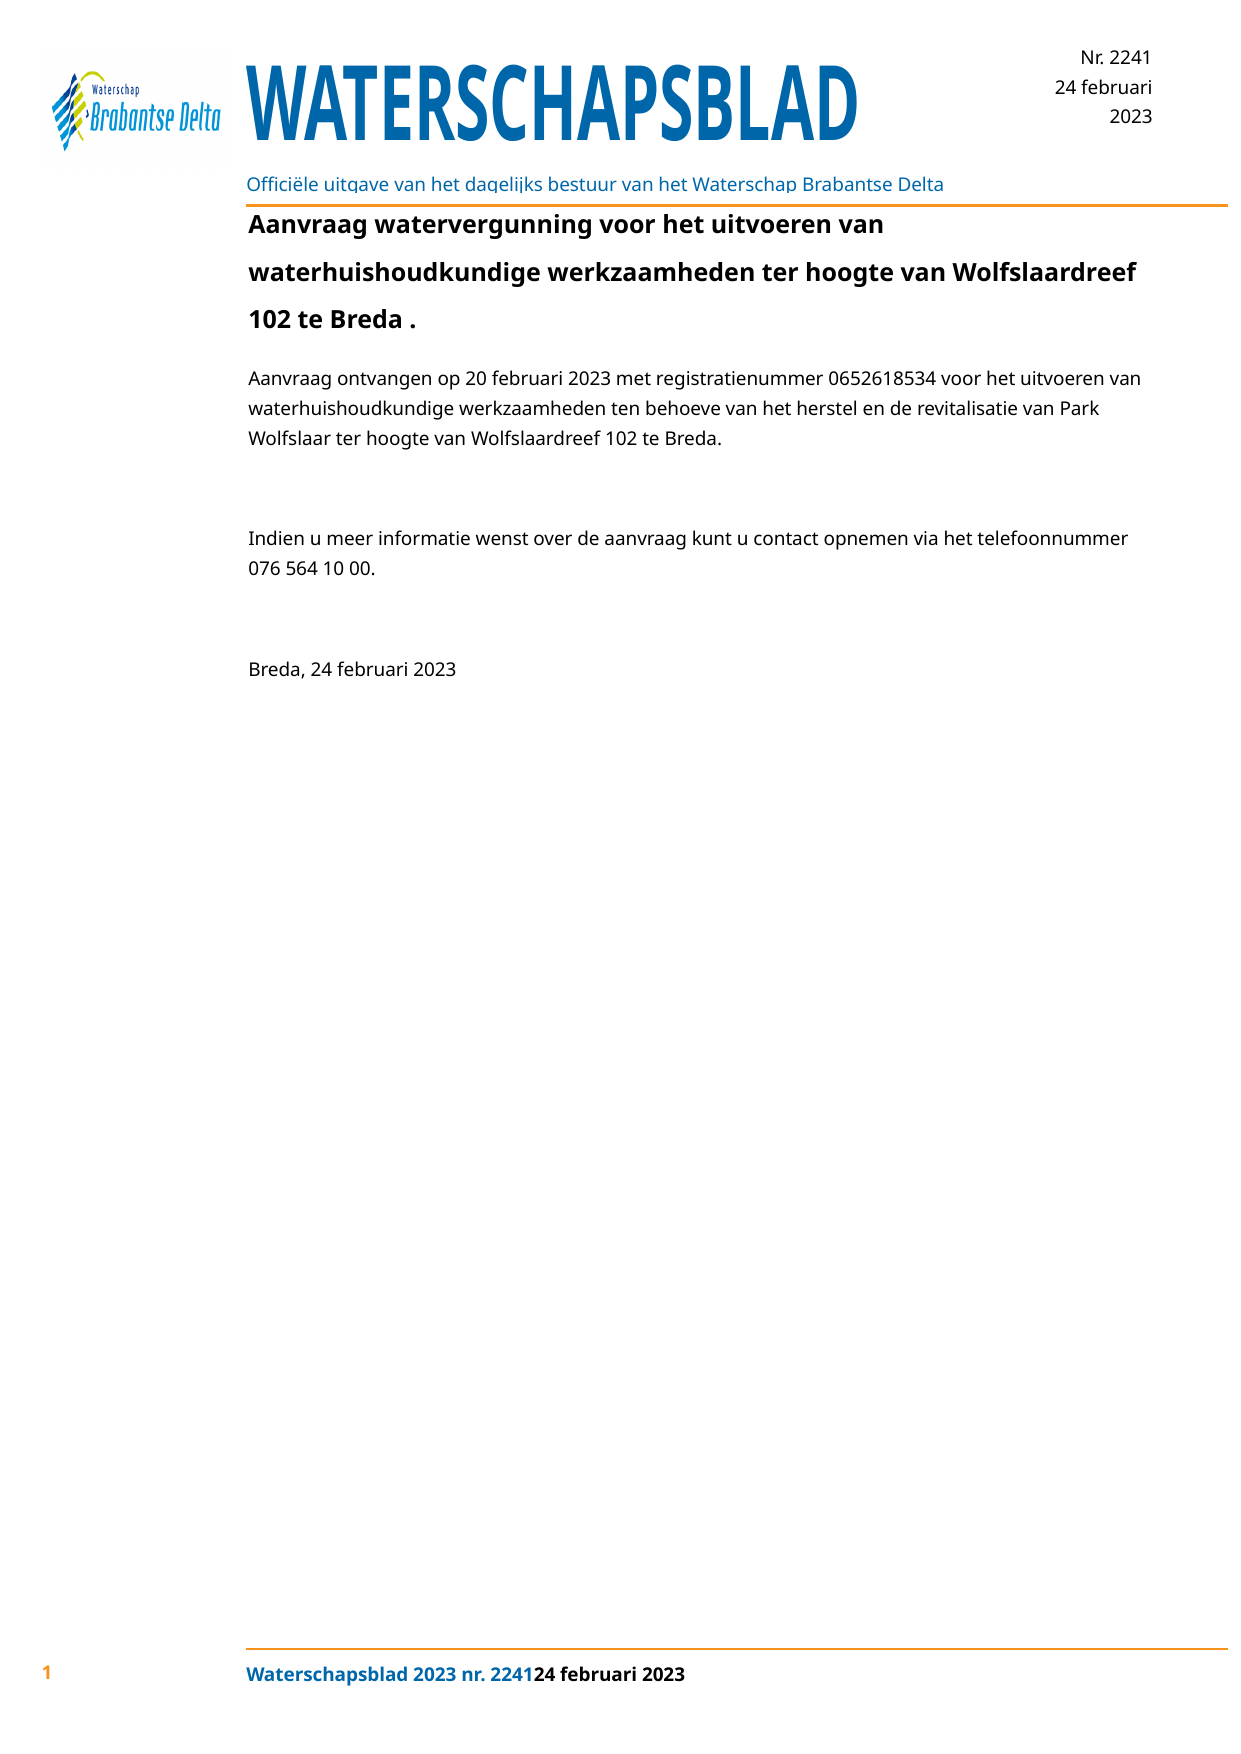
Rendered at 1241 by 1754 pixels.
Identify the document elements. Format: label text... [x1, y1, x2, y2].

text Breda, 24 februari 2023 [248, 656, 1152, 682]
text Aanvraag watervergunning voor het uitvoeren van waterhuishoudkundige werkzaamheden ter hoogte van Wolfslaardreef 102 te Breda . [248, 207, 1152, 336]
text Aanvraag ontvangen op 20 februari 2023 met registratienummer 0652618534 voor het uitvoeren van waterhuishoudkundige werkzaamheden ten behoeve van het herstel en de revitalisatie van Park Wolfslaar ter hoogte van Wolfslaardreef 102 te Breda. [248, 366, 1152, 450]
picture [41, 47, 231, 172]
text Indien u meer informatie wenst over de aanvraag kunt u contact opnemen via het telefoonnummer 076 564 10 00. [248, 526, 1152, 581]
